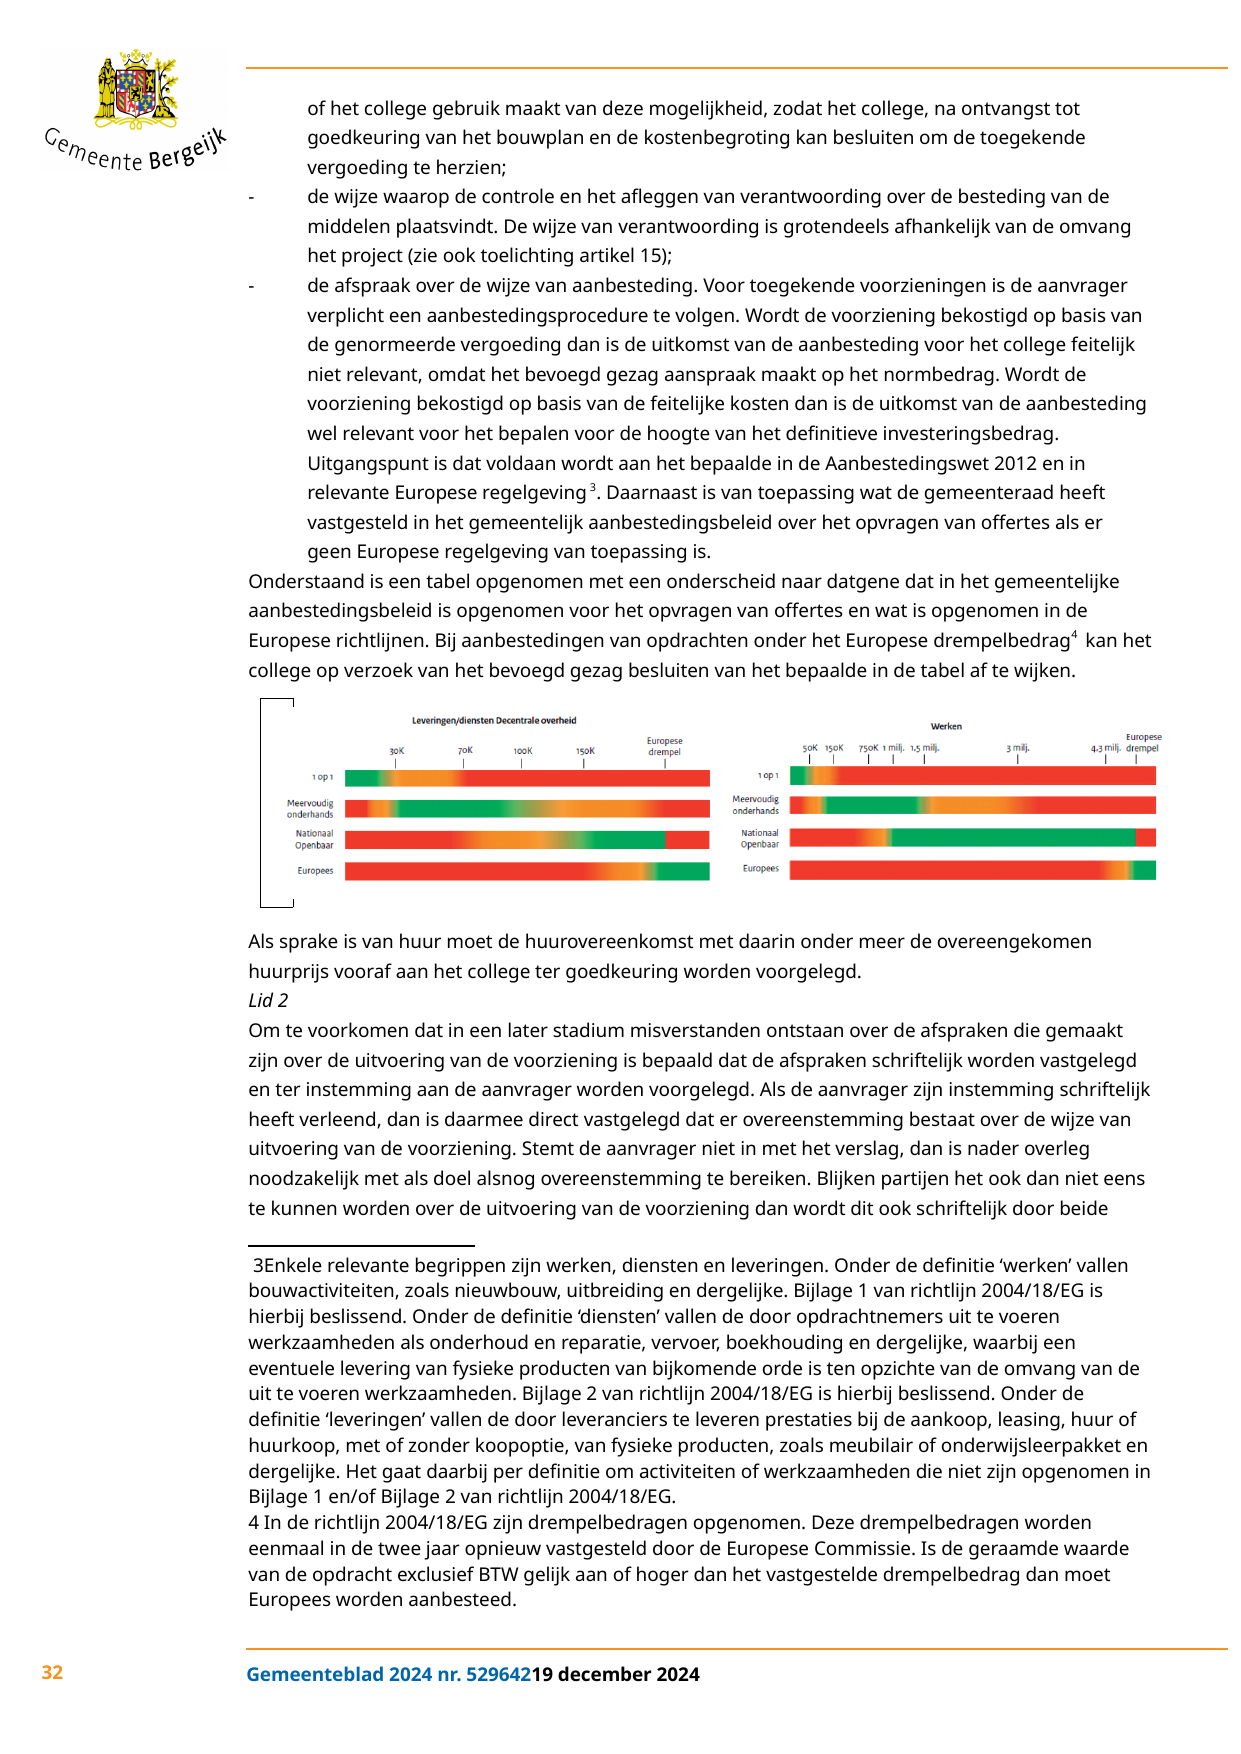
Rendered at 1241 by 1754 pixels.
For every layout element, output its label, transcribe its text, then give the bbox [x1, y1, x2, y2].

list Enkele relevante begrippen zijn werken, diensten en leveringen. Onder de definitie ‘werken’ vallen bouwactiviteiten, zoals nieuwbouw, uitbreiding en dergelijke. Bijlage 1 van richtlijn 2004/18/EG is hierbij beslissend. Onder de definitie ‘diensten’ vallen de door opdrachtnemers uit te voeren werkzaamheden als onderhoud en reparatie, vervoer, boekhouding en dergelijke, waarbij een eventuele levering van fysieke producten van bijkomende orde is ten opzichte van de omvang van de uit te voeren werkzaamheden. Bijlage 2 van richtlijn 2004/18/EG is hierbij beslissend. Onder de definitie ‘leveringen’ vallen de door leveranciers te leveren prestaties bij de aankoop, leasing, huur of huurkoop, met of zonder koopoptie, van fysieke producten, zoals meubilair of onderwijsleerpakket en dergelijke. Het gaat daarbij per definitie om activiteiten of werkzaamheden die niet zijn opgenomen in Bijlage 1 en/of Bijlage 2 van richtlijn 2004/18/EG. [248, 1252, 1152, 1509]
text Lid 2 [248, 988, 1152, 1013]
picture [268, 707, 1173, 899]
picture [41, 47, 231, 172]
list de wijze waarop de controle en het afleggen van verantwoording over de besteding van de middelen plaatsvindt. De wijze van verantwoording is grotendeels afhankelijk van de omvang het project (zie ook toelichting artikel 15); [248, 183, 1152, 268]
list of het college gebruik maakt van deze mogelijkheid, zodat het college, na ontvangst tot goedkeuring van het bouwplan en de kostenbegroting kan besluiten om de toegekende vergoeding te herzien; [248, 95, 1152, 180]
text Onderstaand is een tabel opgenomen met een onderscheid naar datgene dat in het gemeentelijke aanbestedingsbeleid is opgenomen voor het opvragen van offertes en wat is opgenomen in de Europese richtlijnen. Bij aanbestedingen van opdrachten onder het Europese drempelbedrag kan het college op verzoek van het bevoegd gezag besluiten van het bepaalde in de tabel af te wijken. [248, 568, 1152, 683]
text Als sprake is van huur moet de huurovereenkomst met daarin onder meer de overeengekomen huurprijs vooraf aan het college ter goedkeuring worden voorgelegd. [248, 928, 1152, 984]
text Om te voorkomen dat in een later stadium misverstanden ontstaan over de afspraken die gemaakt zijn over de uitvoering van de voorziening is bepaald dat de afspraken schriftelijk worden vastgelegd en ter instemming aan de aanvrager worden voorgelegd. Als de aanvrager zijn instemming schriftelijk heeft verleend, dan is daarmee direct vastgelegd dat er overeenstemming bestaat over de wijze van uitvoering van de voorziening. Stemt de aanvrager niet in met het verslag, dan is nader overleg noodzakelijk met als doel alsnog overeenstemming te bereiken. Blijken partijen het ook dan niet eens te kunnen worden over de uitvoering van de voorziening dan wordt dit ook schriftelijk door beide [248, 1017, 1152, 1221]
list de afspraak over de wijze van aanbesteding. Voor toegekende voorzieningen is de aanvrager verplicht een aanbestedingsprocedure te volgen. Wordt de voorziening bekostigd op basis van de genormeerde vergoeding dan is de uitkomst van de aanbesteding voor het college feitelijk niet relevant, omdat het bevoegd gezag aanspraak maakt op het normbedrag. Wordt de voorziening bekostigd op basis van de feitelijke kosten dan is de uitkomst van de aanbesteding wel relevant voor het bepalen voor de hoogte van het definitieve investeringsbedrag. Uitgangspunt is dat voldaan wordt aan het bepaalde in de Aanbestedingswet 2012 en in relevante Europese regelgeving. Daarnaast is van toepassing wat de gemeenteraad heeft vastgesteld in het gemeentelijk aanbestedingsbeleid over het opvragen van offertes als er geen Europese regelgeving van toepassing is. [248, 272, 1152, 564]
text In de richtlijn 2004/18/EG zijn drempelbedragen opgenomen. Deze drempelbedragen worden eenmaal in de twee jaar opnieuw vastgesteld door de Europese Commissie. Is de geraamde waarde van de opdracht exclusief BTW gelijk aan of hoger dan het vastgestelde drempelbedrag dan moet Europees worden aanbesteed. [248, 1509, 1152, 1612]
